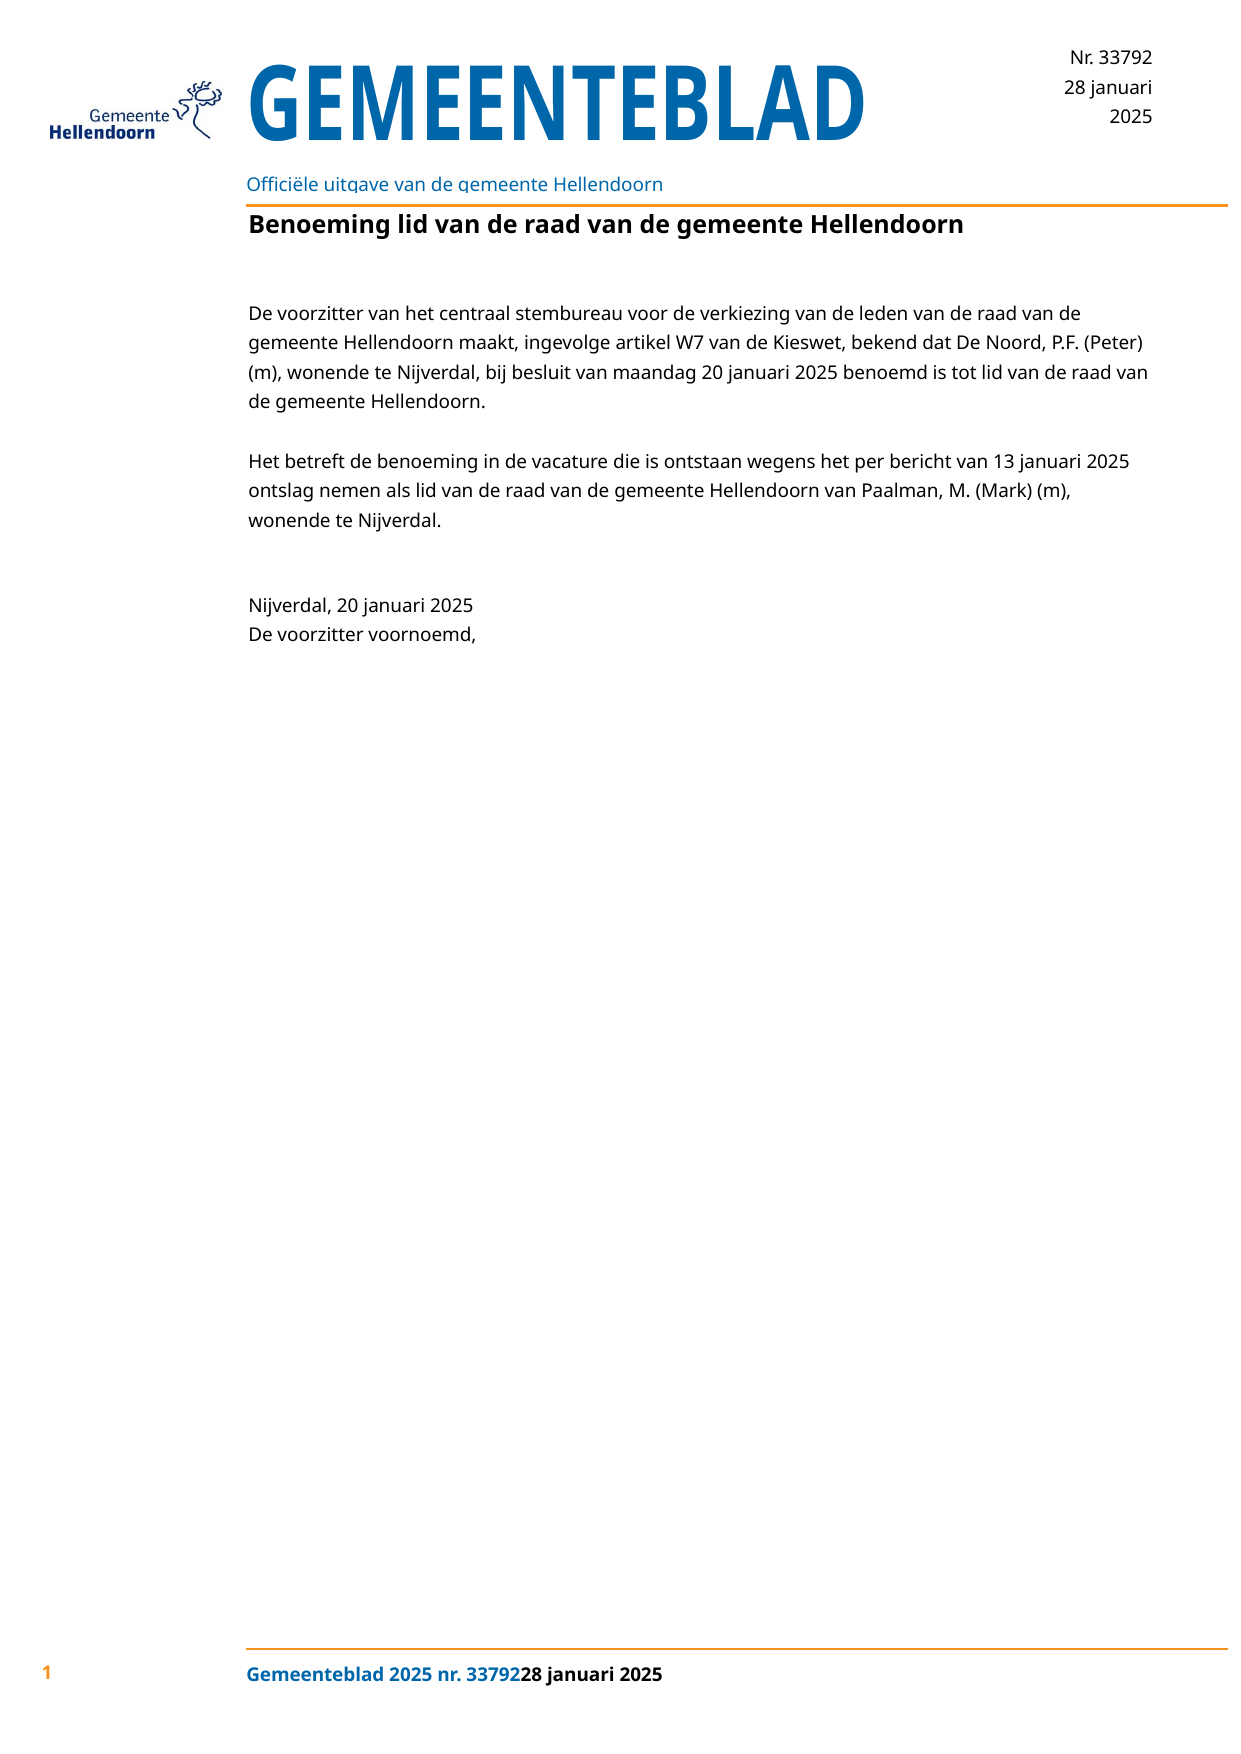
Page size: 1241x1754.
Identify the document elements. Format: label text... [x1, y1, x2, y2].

text Nijverdal, 20 januari 2025 [248, 592, 1152, 618]
text De voorzitter van het centraal stembureau voor de verkiezing van de leden van de raad van de gemeente Hellendoorn maakt, ingevolge artikel W7 van de Kieswet, bekend dat De Noord, P.F. (Peter) (m), wonende te Nijverdal, bij besluit van maandag 20 januari 2025 benoemd is tot lid van de raad van de gemeente Hellendoorn. [248, 300, 1152, 414]
text Benoeming lid van de raad van de gemeente Hellendoorn [248, 207, 1152, 241]
text Het betreft de benoeming in de vacature die is ontstaan wegens het per bericht van 13 januari 2025 ontslag nemen als lid van de raad van de gemeente Hellendoorn van Paalman, M. (Mark) (m), wonende te Nijverdal. [248, 448, 1152, 533]
text De voorzitter voornoemd, [248, 621, 1152, 647]
picture [41, 47, 231, 172]
